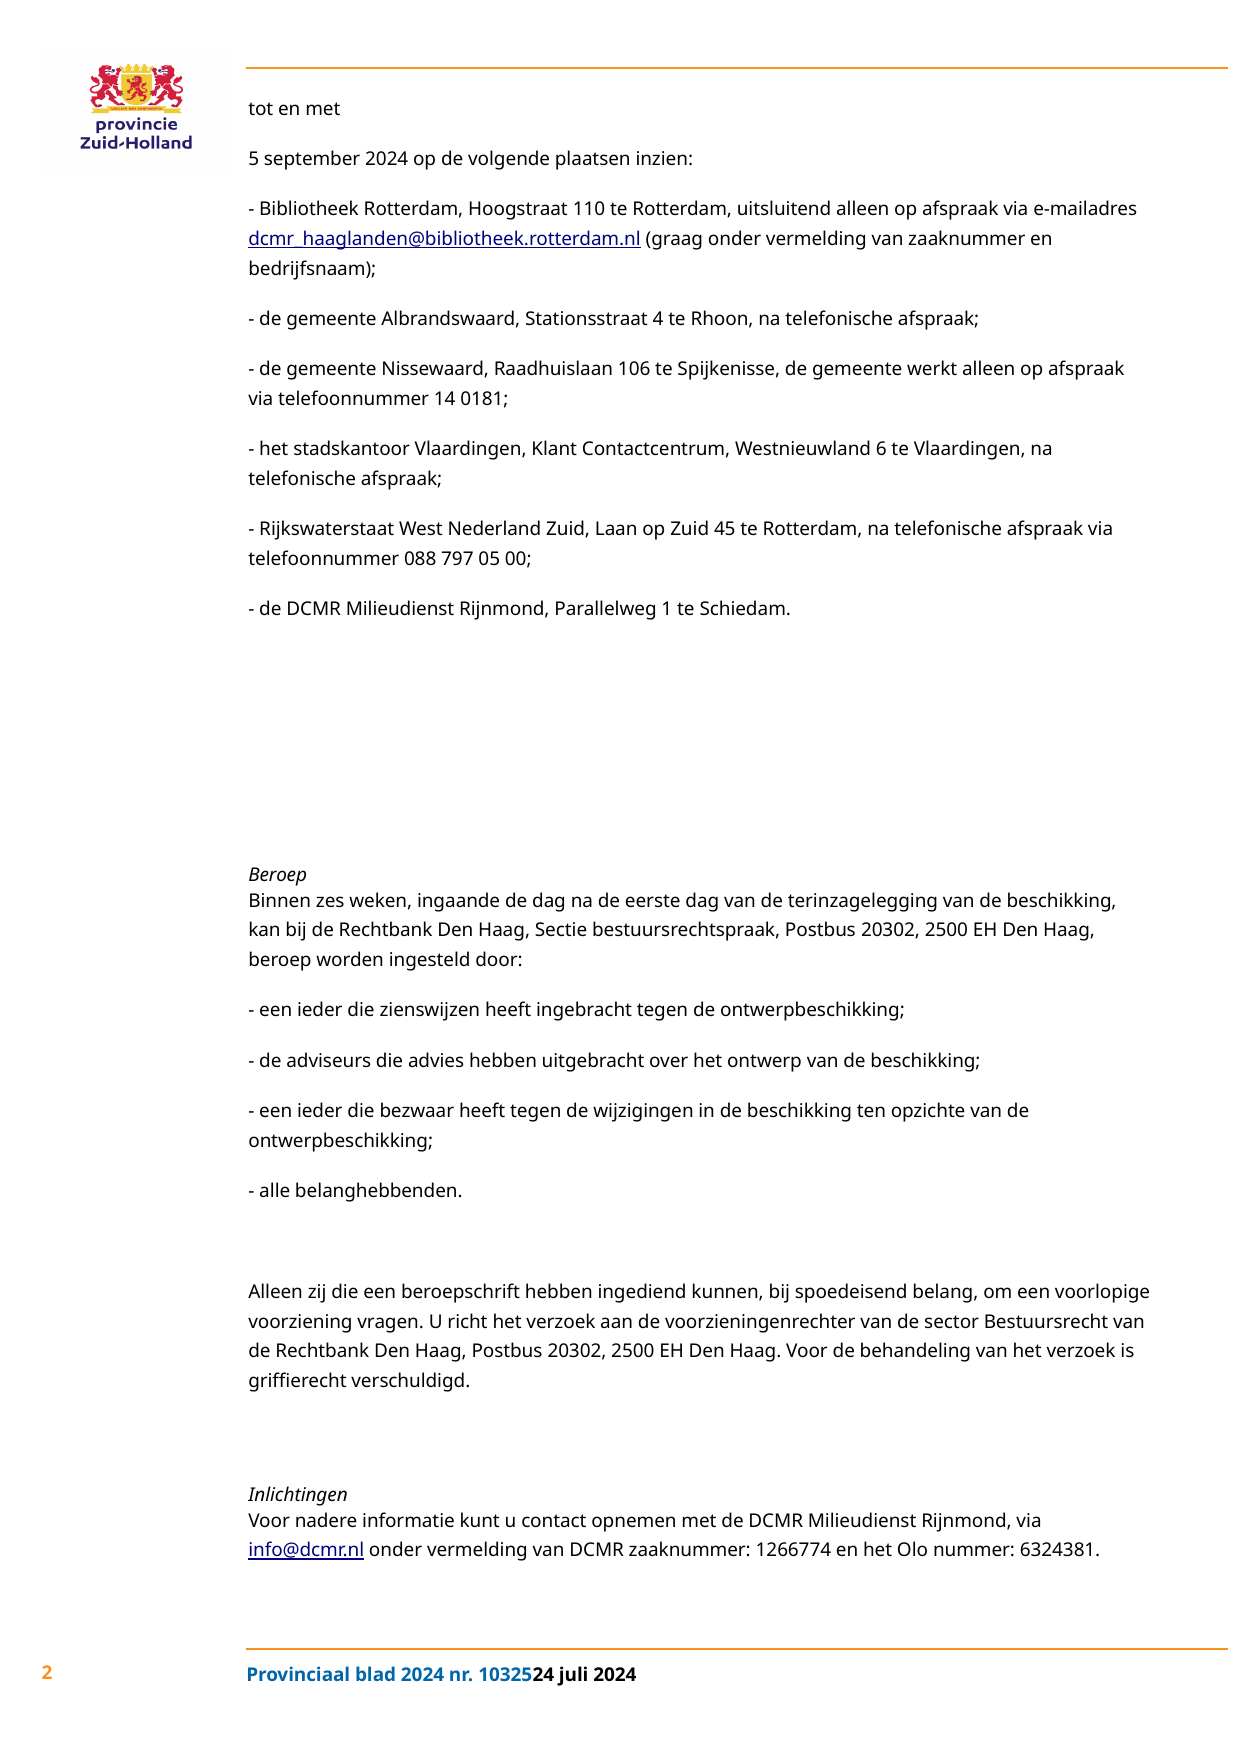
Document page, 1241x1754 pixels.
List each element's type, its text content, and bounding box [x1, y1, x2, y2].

text - Bibliotheek Rotterdam, Hoogstraat 110 te Rotterdam, uitsluitend alleen op afspraak via e-mailadres dcmr_haaglanden@bibliotheek.rotterdam.nl (graag onder vermelding van zaaknummer en bedrijfsnaam); [248, 196, 1152, 281]
text Alleen zij die een beroepschrift hebben ingediend kunnen, bij spoedeisend belang, om een voorlopige voorziening vragen. U richt het verzoek aan de voorzieningenrechter van de sector Bestuursrecht van de Rechtbank Den Haag, Postbus 20302, 2500 EH Den Haag. Voor de behandeling van het verzoek is griffierecht verschuldigd. [248, 1278, 1152, 1393]
text Inlichtingen [248, 1481, 1152, 1507]
text - de gemeente Nissewaard, Raadhuislaan 106 te Spijkenisse, de gemeente werkt alleen op afspraak via telefoonnummer 14 0181; [248, 356, 1152, 411]
text - de adviseurs die advies hebben uitgebracht over het ontwerp van de beschikking; [248, 1047, 1152, 1073]
text - alle belanghebbenden. [248, 1177, 1152, 1203]
text Binnen zes weken, ingaande de dag na de eerste dag van de terinzagelegging van de beschikking, kan bij de Rechtbank Den Haag, Sectie bestuursrechtspraak, Postbus 20302, 2500 EH Den Haag, beroep worden ingesteld door: [248, 887, 1152, 972]
text tot en met [248, 95, 1152, 121]
text Voor nadere informatie kunt u contact opnemen met de DCMR Milieudienst Rijnmond, via info@dcmr.nl onder vermelding van DCMR zaaknummer: 1266774 en het Olo nummer: 6324381. [248, 1507, 1152, 1562]
text - de DCMR Milieudienst Rijnmond, Parallelweg 1 te Schiedam. [248, 596, 1152, 621]
text - een ieder die zienswijzen heeft ingebracht tegen de ontwerpbeschikking; [248, 997, 1152, 1022]
text 5 september 2024 op de volgende plaatsen inzien: [248, 145, 1152, 171]
text - een ieder die bezwaar heeft tegen de wijzigingen in de beschikking ten opzichte van de ontwerpbeschikking; [248, 1097, 1152, 1153]
picture [41, 47, 231, 172]
text - het stadskantoor Vlaardingen, Klant Contactcentrum, Westnieuwland 6 te Vlaardingen, na telefonische afspraak; [248, 436, 1152, 491]
text - de gemeente Albrandswaard, Stationsstraat 4 te Rhoon, na telefonische afspraak; [248, 305, 1152, 331]
text Beroep [248, 861, 1152, 887]
text - Rijkswaterstaat West Nederland Zuid, Laan op Zuid 45 te Rotterdam, na telefonische afspraak via telefoonnummer 088 797 05 00; [248, 516, 1152, 571]
